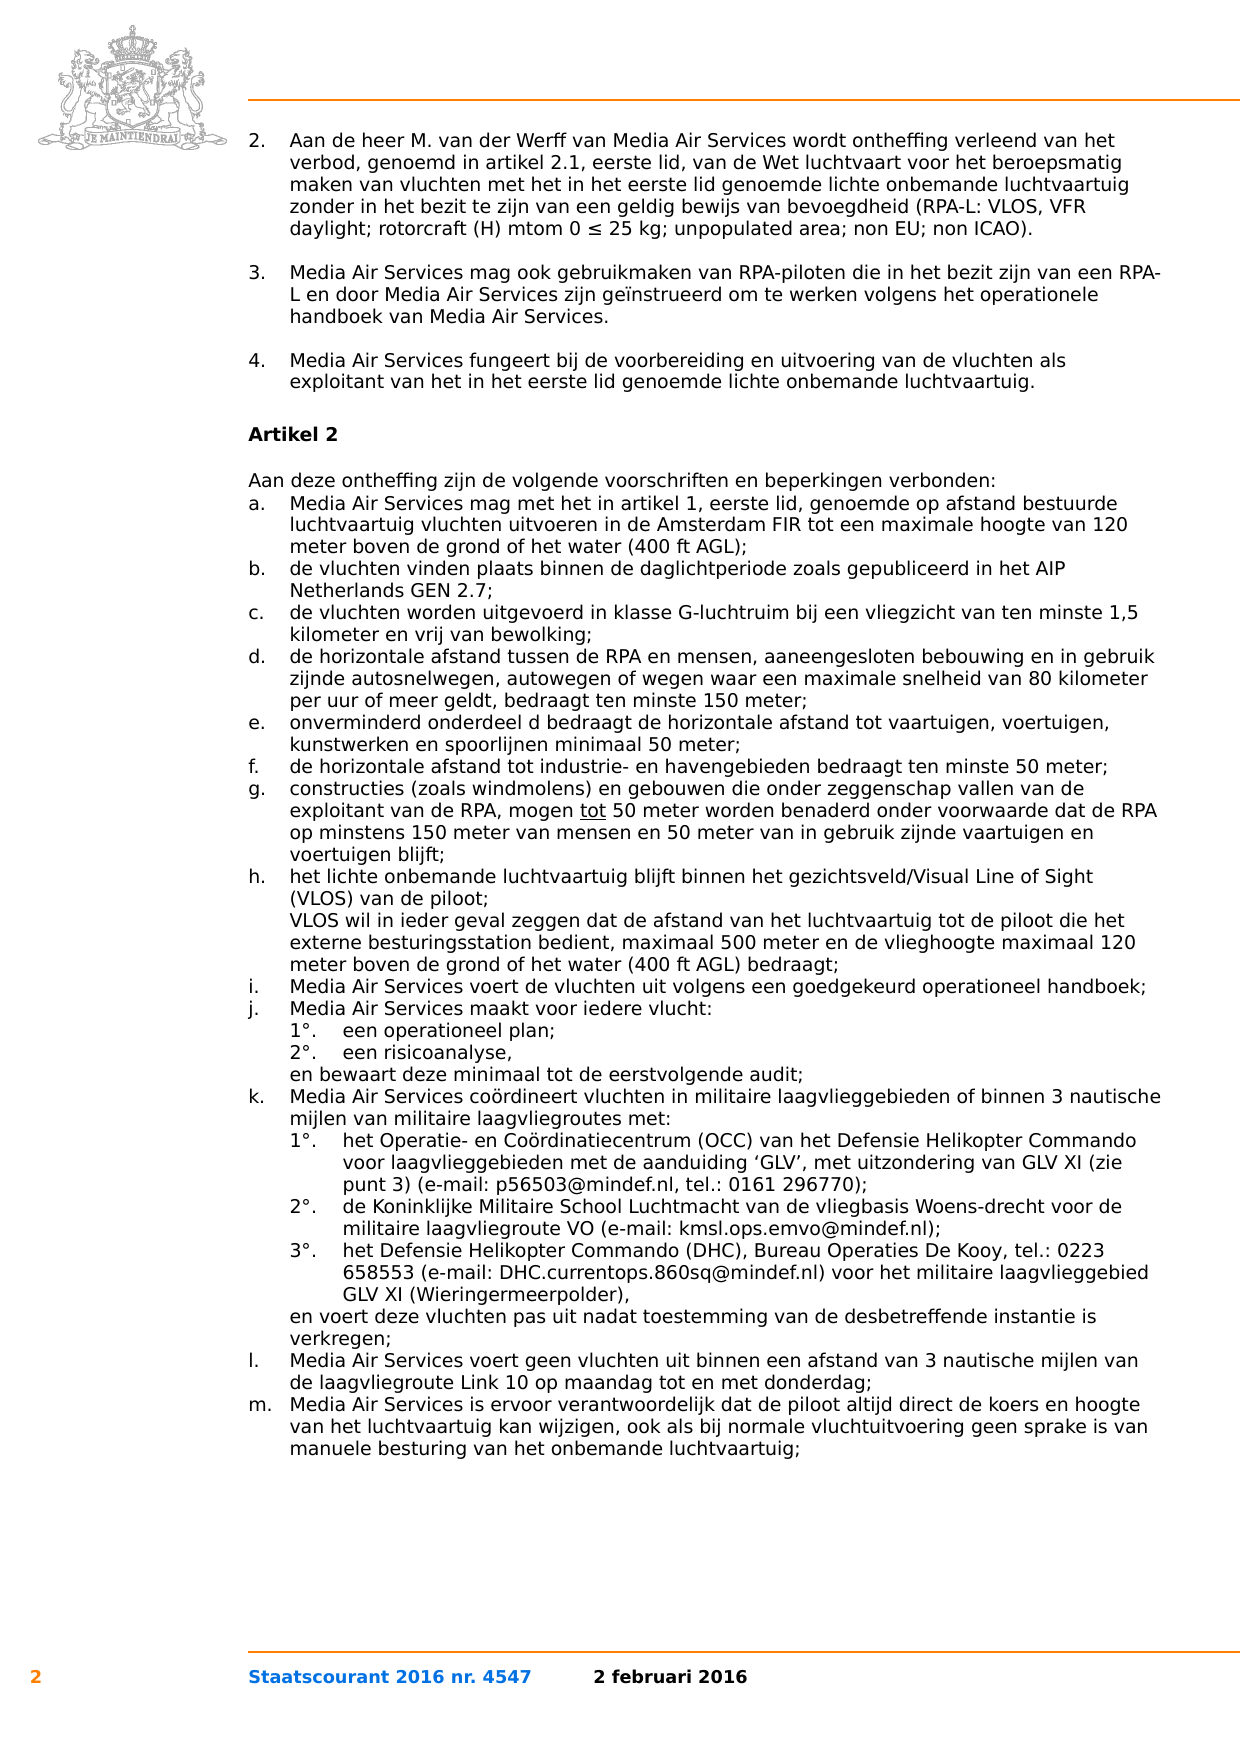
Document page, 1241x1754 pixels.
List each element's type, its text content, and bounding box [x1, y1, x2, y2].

text j. Media Air Services maakt voor iedere vlucht: [248, 998, 1163, 1020]
text f. de horizontale afstand tot industrie- en havengebieden bedraagt ten minste 50 meter; [248, 756, 1163, 778]
text 1°. een operationeel plan; [289, 1020, 1163, 1042]
text 2°. de Koninklijke Militaire School Luchtmacht van de vliegbasis Woens-drecht voor de militaire laagvliegroute VO (e-mail: kmsl.ops.emvo@mindef.nl); [289, 1196, 1163, 1240]
text b. de vluchten vinden plaats binnen de daglichtperiode zoals gepubliceerd in het AIP Netherlands GEN 2.7; [248, 558, 1163, 602]
text k. Media Air Services coördineert vluchten in militaire laagvlieggebieden of binnen 3 nautische mijlen van militaire laagvliegroutes met: [248, 1086, 1163, 1130]
text 1°. het Operatie- en Coördinatiecentrum (OCC) van het Defensie Helikopter Commando voor laagvlieggebieden met de aanduiding ‘GLV’, met uitzondering van GLV XI (zie punt 3) (e-mail: p56503@mindef.nl, tel.: 0161 296770); [289, 1130, 1163, 1196]
text e. onverminderd onderdeel d bedraagt de horizontale afstand tot vaartuigen, voertuigen, kunstwerken en spoorlijnen minimaal 50 meter; [248, 712, 1163, 756]
text d. de horizontale afstand tussen de RPA en mensen, aaneengesloten bebouwing en in gebruik zijnde autosnelwegen, autowegen of wegen waar een maximale snelheid van 80 kilometer per uur of meer geldt, bedraagt ten minste 150 meter; [248, 646, 1163, 712]
picture [38, 25, 227, 150]
text m. Media Air Services is ervoor verantwoordelijk dat de piloot altijd direct de koers en hoogte van het luchtvaartuig kan wijzigen, ook als bij normale vluchtuitvoering geen sprake is van manuele besturing van het onbemande luchtvaartuig; [248, 1393, 1163, 1459]
text i. Media Air Services voert de vluchten uit volgens een goedgekeurd operationeel handboek; [248, 976, 1163, 998]
text Aan deze ontheffing zijn de volgende voorschriften en beperkingen verbonden: [248, 470, 1163, 492]
text 2. Aan de heer M. van der Werff van Media Air Services wordt ontheffing verleend van het verbod, genoemd in artikel 2.1, eerste lid, van de Wet luchtvaart voor het beroepsmatig maken van vluchten met het in het eerste lid genoemde lichte onbemande luchtvaartuig zonder in het bezit te zijn van een geldig bewijs van bevoegdheid (RPA-L: VLOS, VFR daylight; rotorcraft (H) mtom 0 ≤ 25 kg; unpopulated area; non EU; non ICAO). [248, 130, 1163, 240]
subtitle Artikel 2 [248, 423, 1163, 445]
text g. constructies (zoals windmolens) en gebouwen die onder zeggenschap vallen van de exploitant van de RPA, mogen tot 50 meter worden benaderd onder voorwaarde dat de RPA op minstens 150 meter van mensen en 50 meter van in gebruik zijnde vaartuigen en voertuigen blijft; [248, 778, 1163, 866]
text en voert deze vluchten pas uit nadat toestemming van de desbetreffende instantie is verkregen; [289, 1306, 1163, 1349]
text VLOS wil in ieder geval zeggen dat de afstand van het luchtvaartuig tot de piloot die het externe besturingsstation bedient, maximaal 500 meter en de vlieghoogte maximaal 120 meter boven de grond of het water (400 ft AGL) bedraagt; [289, 910, 1163, 976]
text c. de vluchten worden uitgevoerd in klasse G-luchtruim bij een vliegzicht van ten minste 1,5 kilometer en vrij van bewolking; [248, 602, 1163, 646]
text 2°. een risicoanalyse, [289, 1042, 1163, 1064]
text 4. Media Air Services fungeert bij de voorbereiding en uitvoering van de vluchten als exploitant van het in het eerste lid genoemde lichte onbemande luchtvaartuig. [248, 349, 1163, 393]
text h. het lichte onbemande luchtvaartuig blijft binnen het gezichtsveld/Visual Line of Sight (VLOS) van de piloot; [248, 866, 1163, 910]
text l. Media Air Services voert geen vluchten uit binnen een afstand van 3 nautische mijlen van de laagvliegroute Link 10 op maandag tot en met donderdag; [248, 1349, 1163, 1393]
text 3. Media Air Services mag ook gebruikmaken van RPA-piloten die in het bezit zijn van een RPA-L en door Media Air Services zijn geïnstrueerd om te werken volgens het operationele handboek van Media Air Services. [248, 262, 1163, 328]
text a. Media Air Services mag met het in artikel 1, eerste lid, genoemde op afstand bestuurde luchtvaartuig vluchten uitvoeren in de Amsterdam FIR tot een maximale hoogte van 120 meter boven de grond of het water (400 ft AGL); [248, 492, 1163, 558]
text 3°. het Defensie Helikopter Commando (DHC), Bureau Operaties De Kooy, tel.: 0223 658553 (e-mail: DHC.currentops.860sq@mindef.nl) voor het militaire laagvlieggebied GLV XI (Wieringermeerpolder), [289, 1240, 1163, 1306]
text en bewaart deze minimaal tot de eerstvolgende audit; [289, 1064, 1163, 1086]
